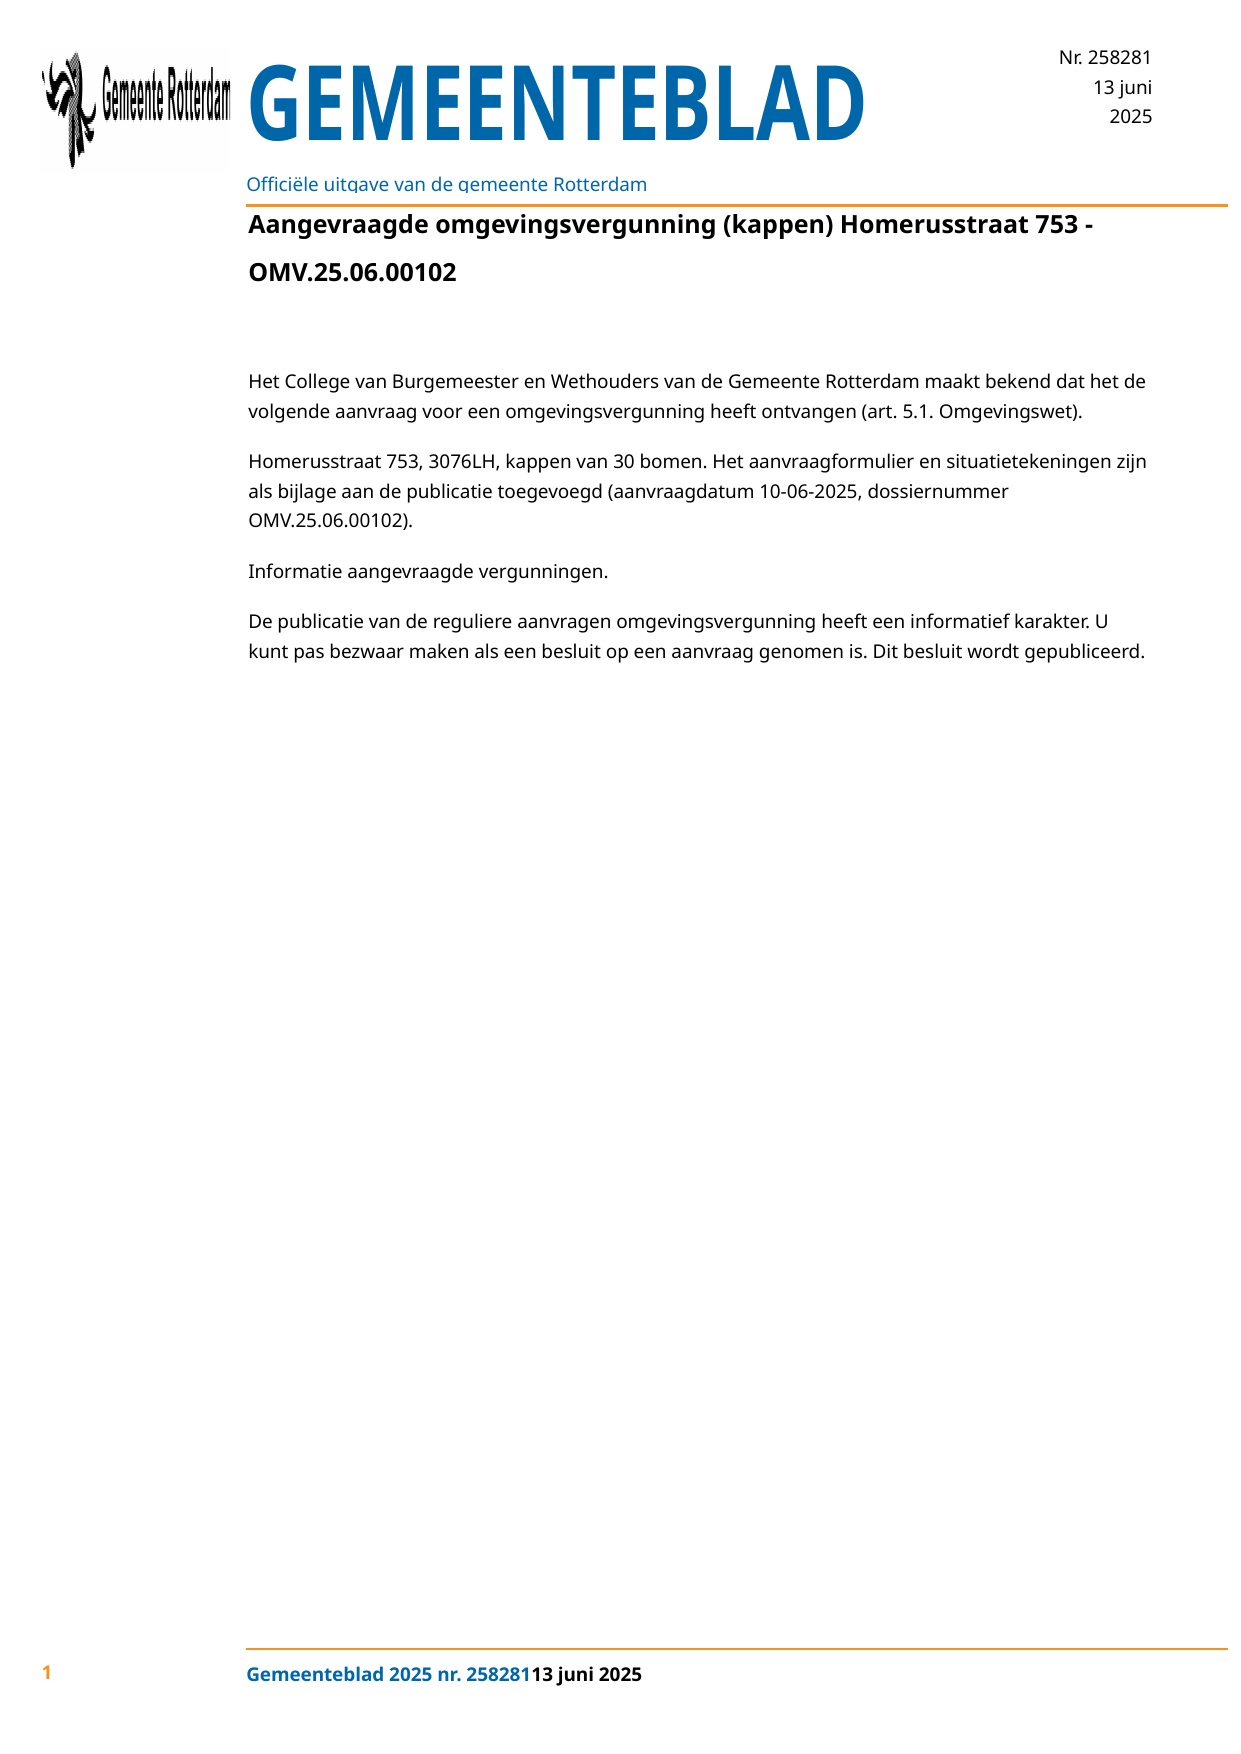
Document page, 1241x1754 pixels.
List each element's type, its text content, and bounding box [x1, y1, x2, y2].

picture [41, 47, 231, 172]
text Het College van Burgemeester en Wethouders van de Gemeente Rotterdam maakt bekend dat het de volgende aanvraag voor een omgevingsvergunning heeft ontvangen (art. 5.1. Omgevingswet). [248, 368, 1152, 424]
text De publicatie van de reguliere aanvragen omgevingsvergunning heeft een informatief karakter. U kunt pas bezwaar maken als een besluit op een aanvraag genomen is. Dit besluit wordt gepubliceerd. [248, 608, 1152, 664]
text Informatie aangevraagde vergunningen. [248, 558, 1152, 584]
text Aangevraagde omgevingsvergunning (kappen) Homerusstraat 753 - OMV.25.06.00102 [248, 207, 1152, 288]
text Homerusstraat 753, 3076LH, kappen van 30 bomen. Het aanvraagformulier en situatietekeningen zijn als bijlage aan de publicatie toegevoegd (aanvraagdatum 10-06-2025, dossiernummer OMV.25.06.00102). [248, 448, 1152, 533]
